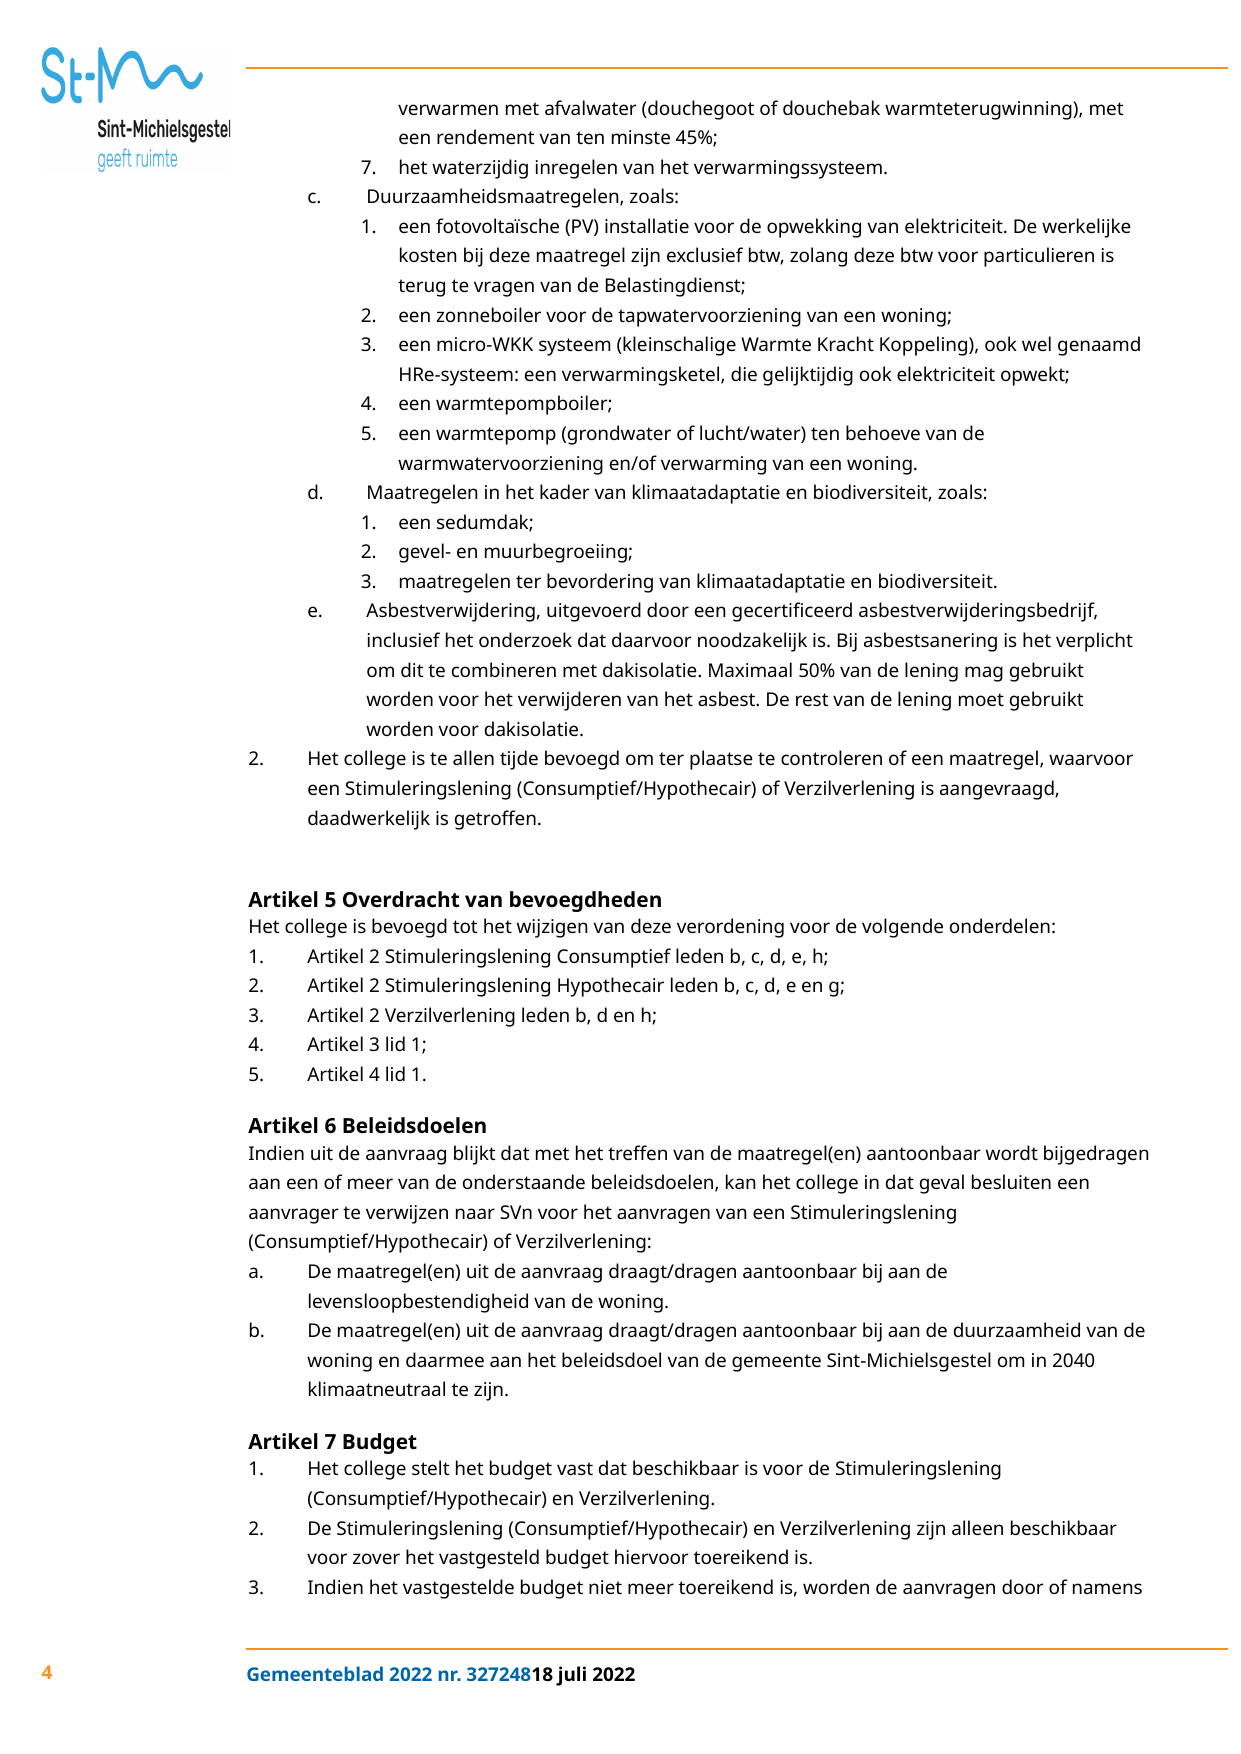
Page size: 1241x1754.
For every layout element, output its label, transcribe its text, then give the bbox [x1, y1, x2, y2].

list een warmtepompboiler; [361, 391, 1152, 416]
text Indien uit de aanvraag blijkt dat met het treffen van de maatregel(en) aantoonbaar wordt bijgedragen aan een of meer van de onderstaande beleidsdoelen, kan het college in dat geval besluiten een aanvrager te verwijzen naar SVn voor het aanvragen van een Stimuleringslening (Consumptief/Hypothecair) of Verzilverlening: [248, 1140, 1152, 1254]
list Het college is te allen tijde bevoegd om ter plaatse te controleren of een maatregel, waarvoor een Stimuleringslening (Consumptief/Hypothecair) of Verzilverlening is aangevraagd, daadwerkelijk is getroffen. [248, 746, 1152, 831]
text Het college is bevoegd tot het wijzigen van deze verordening voor de volgende onderdelen: [248, 913, 1152, 939]
list Artikel 3 lid 1; [248, 1032, 1152, 1057]
list Artikel 2 Stimuleringslening Hypothecair leden b, c, d, e en g; [248, 972, 1152, 998]
list Artikel 2 Stimuleringslening Consumptief leden b, c, d, e, h; [248, 943, 1152, 968]
list De maatregel(en) uit de aanvraag draagt/dragen aantoonbaar bij aan de levensloopbestendigheid van de woning. [248, 1258, 1152, 1314]
list Het college stelt het budget vast dat beschikbaar is voor de Stimuleringslening (Consumptief/Hypothecair) en Verzilverlening. [248, 1456, 1152, 1511]
list Indien het vastgestelde budget niet meer toereikend is, worden de aanvragen door of namens [248, 1574, 1152, 1599]
picture [41, 47, 231, 172]
list gevel- en muurbegroeiing; [361, 538, 1152, 564]
list Artikel 4 lid 1. [248, 1061, 1152, 1087]
list een fotovoltaïsche (PV) installatie voor de opwekking van elektriciteit. De werkelijke kosten bij deze maatregel zijn exclusief btw, zolang deze btw voor particulieren is terug te vragen van de Belastingdienst; [361, 213, 1152, 298]
list een warmtepomp (grondwater of lucht/water) ten behoeve van de warmwatervoorziening en/of verwarming van een woning. [361, 420, 1152, 476]
text Artikel 7 Budget [248, 1427, 1152, 1456]
list een zonneboiler voor de tapwatervoorziening van een woning; [361, 302, 1152, 328]
list een sedumdak; [361, 509, 1152, 535]
list maatregelen ter bevordering van klimaatadaptatie en biodiversiteit. [361, 568, 1152, 594]
text Artikel 6 Beleidsdoelen [248, 1112, 1152, 1140]
list het waterzijdig inregelen van het verwarmingssysteem. [361, 154, 1152, 180]
list verwarmen met afvalwater (douchegoot of douchebak warmteterugwinning), met een rendement van ten minste 45%; [361, 95, 1152, 150]
list De maatregel(en) uit de aanvraag draagt/dragen aantoonbaar bij aan de duurzaamheid van de woning en daarmee aan het beleidsdoel van de gemeente Sint-Michielsgestel om in 2040 klimaatneutraal te zijn. [248, 1317, 1152, 1402]
text Artikel 5 Overdracht van bevoegdheden [248, 885, 1152, 913]
list Duurzaamheidsmaatregelen, zoals: [307, 183, 1152, 209]
list een micro-WKK systeem (kleinschalige Warmte Kracht Koppeling), ook wel genaamd HRe-systeem: een verwarmingsketel, die gelijktijdig ook elektriciteit opwekt; [361, 331, 1152, 387]
list Maatregelen in het kader van klimaatadaptatie en biodiversiteit, zoals: [307, 479, 1152, 505]
list Artikel 2 Verzilverlening leden b, d en h; [248, 1002, 1152, 1028]
list De Stimuleringslening (Consumptief/Hypothecair) en Verzilverlening zijn alleen beschikbaar voor zover het vastgesteld budget hiervoor toereikend is. [248, 1515, 1152, 1570]
list Asbestverwijdering, uitgevoerd door een gecertificeerd asbestverwijderingsbedrijf, inclusief het onderzoek dat daarvoor noodzakelijk is. Bij asbestsanering is het verplicht om dit te combineren met dakisolatie. Maximaal 50% van de lening mag gebruikt worden voor het verwijderen van het asbest. De rest van de lening moet gebruikt worden voor dakisolatie. [307, 598, 1152, 742]
